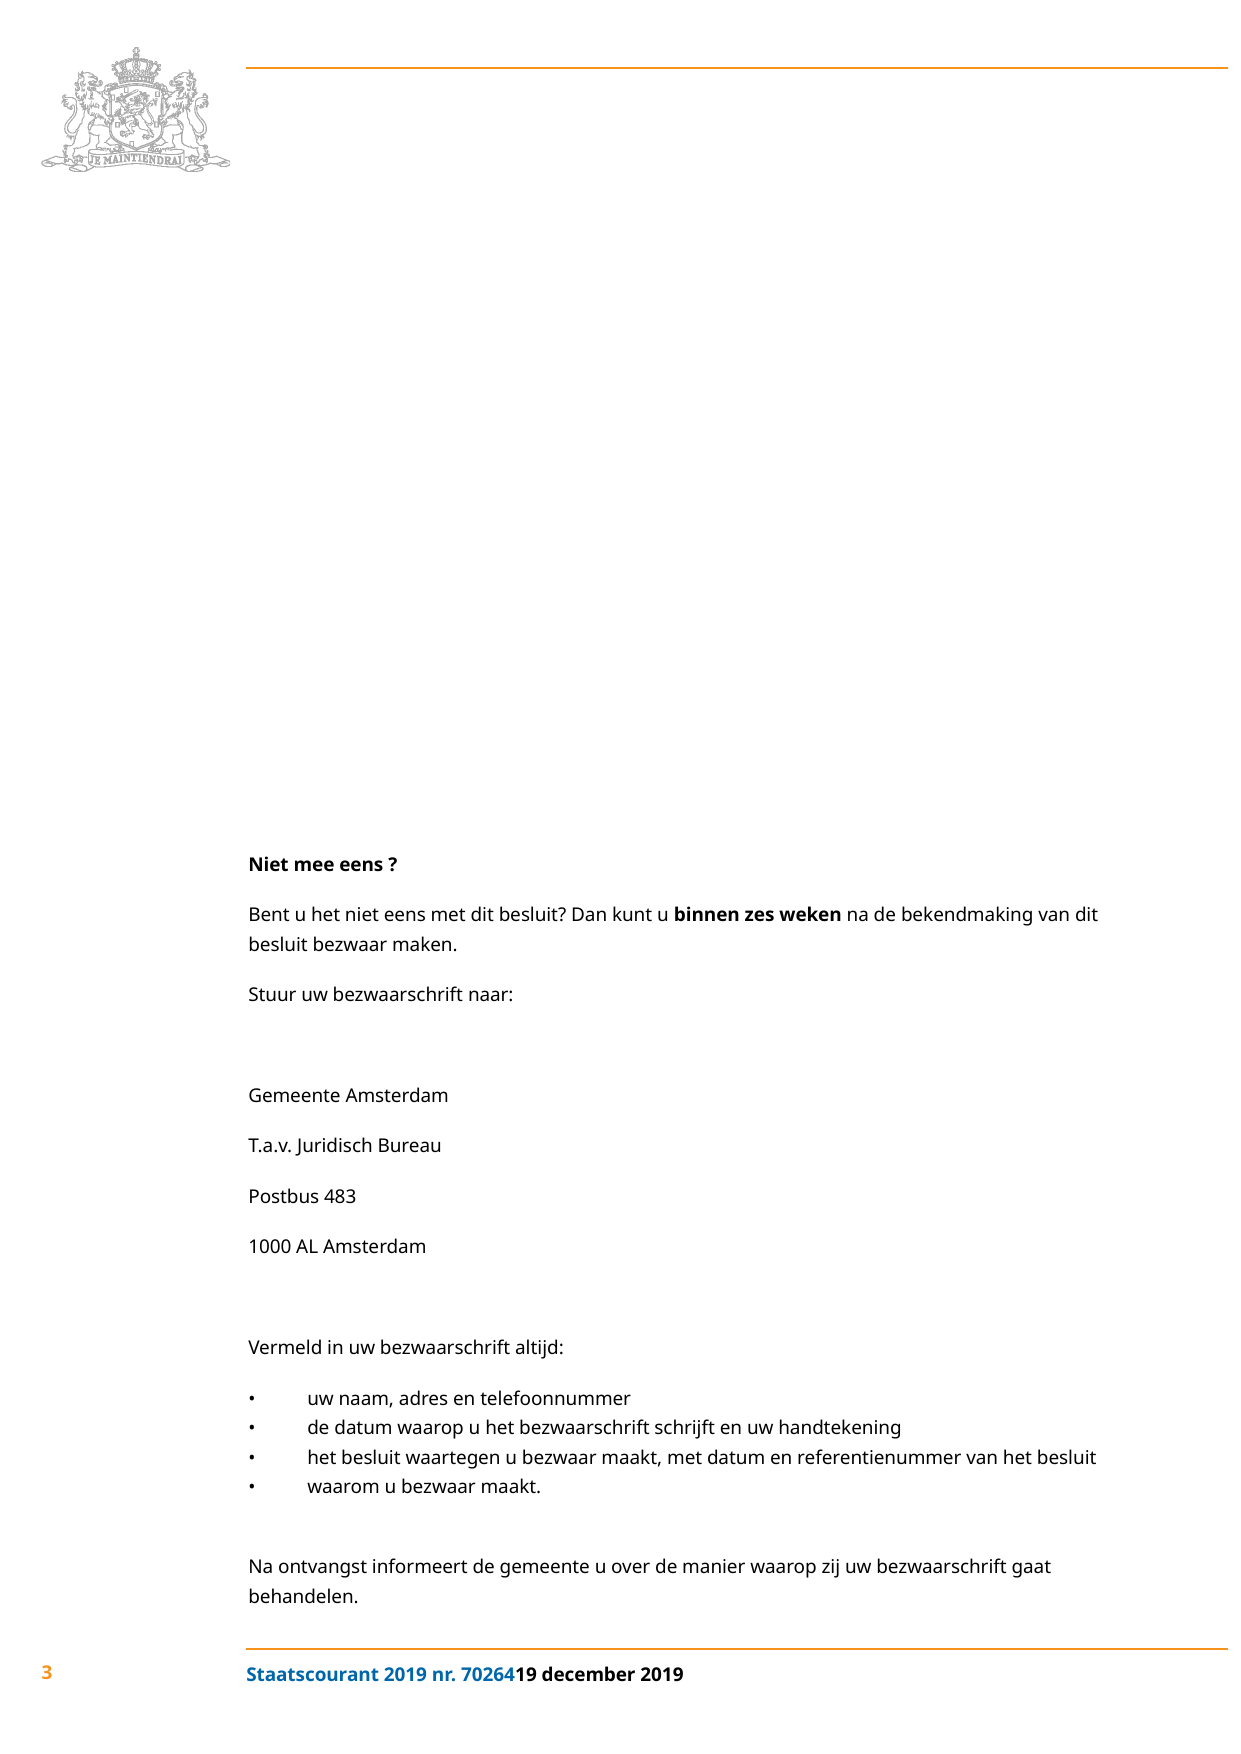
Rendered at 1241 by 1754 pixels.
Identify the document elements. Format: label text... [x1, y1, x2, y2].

list het besluit waartegen u bezwaar maakt, met datum en referentienummer van het besluit [248, 1444, 1152, 1470]
list de datum waarop u het bezwaarschrift schrijft en uw handtekening [248, 1414, 1152, 1440]
text Bent u het niet eens met dit besluit? Dan kunt u binnen zes weken na de bekendmaking van dit besluit bezwaar maken. [248, 901, 1152, 957]
text Postbus 483 [248, 1183, 1152, 1209]
text Na ontvangst informeert de gemeente u over de manier waarop zij uw bezwaarschrift gaat behandelen. [248, 1553, 1152, 1609]
list waarom u bezwaar maakt. [248, 1473, 1152, 1499]
text Gemeente Amsterdam [248, 1082, 1152, 1108]
picture [41, 47, 231, 172]
text 1000 AL Amsterdam [248, 1233, 1152, 1259]
text Vermeld in uw bezwaarschrift altijd: [248, 1334, 1152, 1360]
list uw naam, adres en telefoonnummer [248, 1385, 1152, 1411]
text Stuur uw bezwaarschrift naar: [248, 981, 1152, 1007]
text Niet mee eens ? [248, 851, 1152, 877]
text T.a.v. Juridisch Bureau [248, 1133, 1152, 1158]
